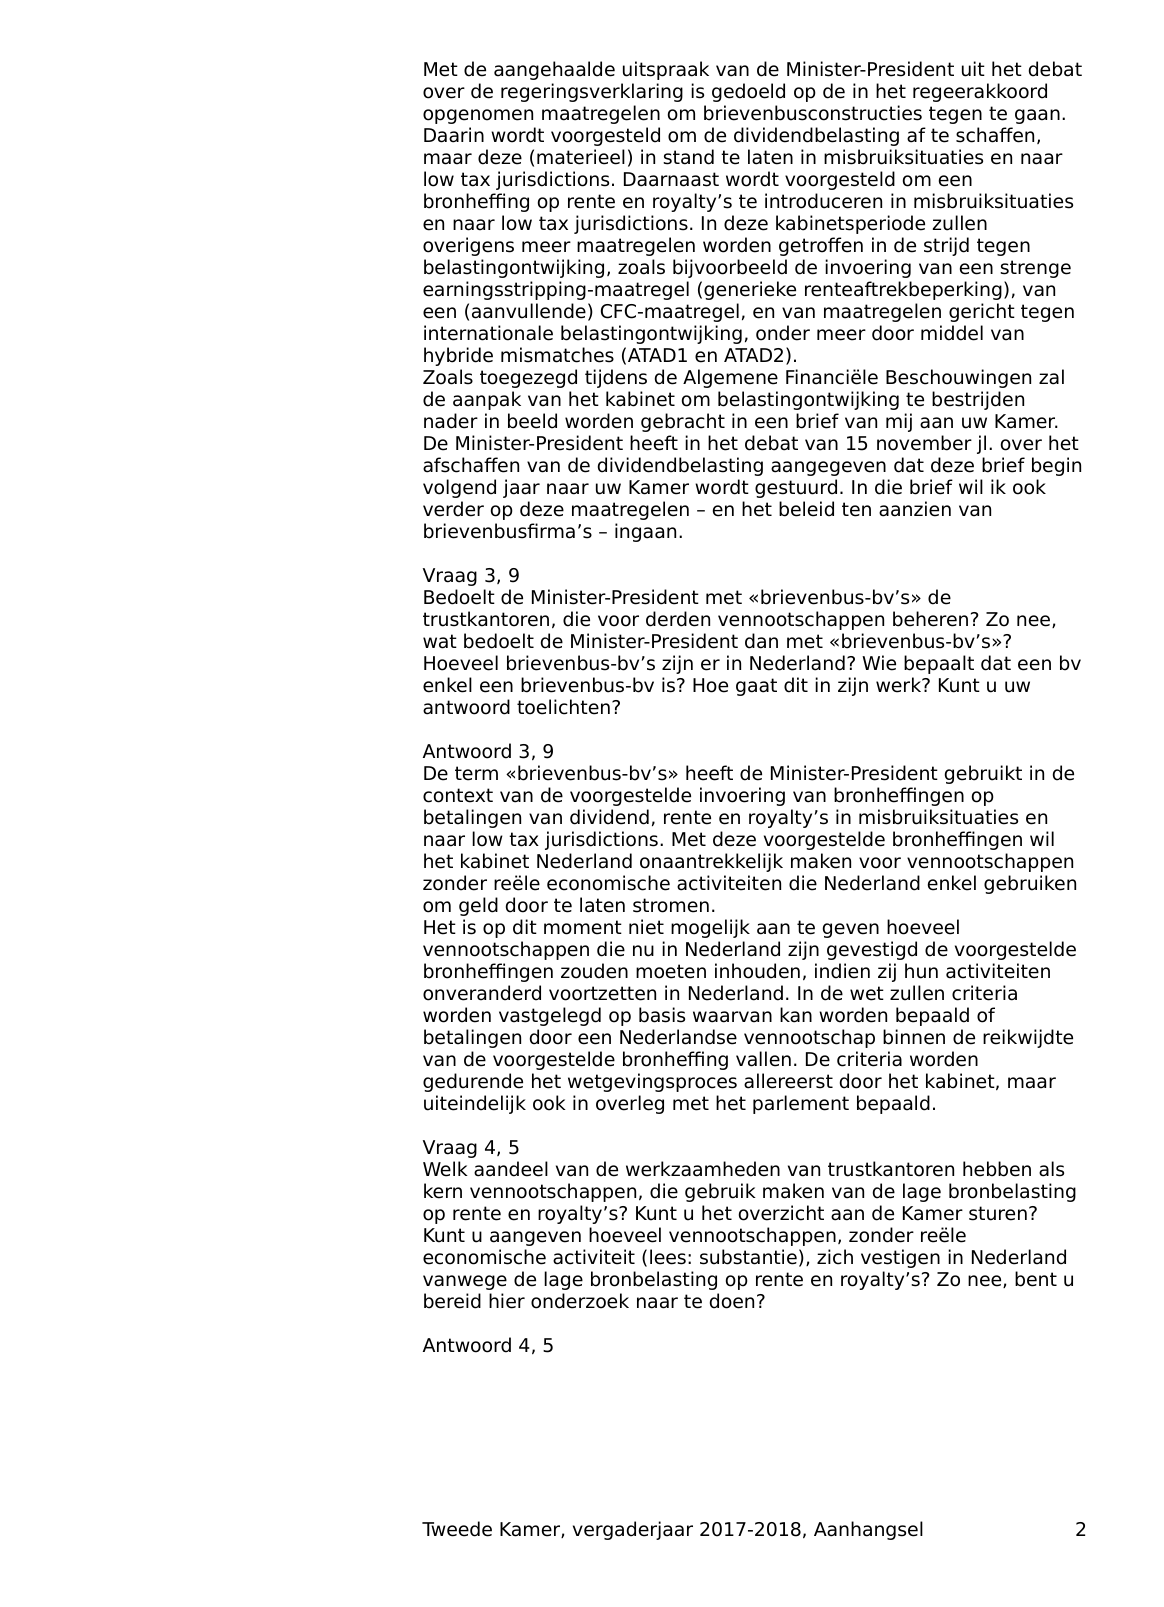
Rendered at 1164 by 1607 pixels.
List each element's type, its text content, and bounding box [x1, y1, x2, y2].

text Met de aangehaalde uitspraak van de Minister-President uit het debat over de regeringsverklaring is gedoeld op de in het regeerakkoord opgenomen maatregelen om brievenbusconstructies tegen te gaan. Daarin wordt voorgesteld om de dividendbelasting af te schaffen, maar deze (materieel) in stand te laten in misbruiksituaties en naar low tax jurisdictions. Daarnaast wordt voorgesteld om een bronheffing op rente en royalty’s te introduceren in misbruiksituaties en naar low tax jurisdictions. In deze kabinetsperiode zullen overigens meer maatregelen worden getroffen in de strijd tegen belastingontwijking, zoals bijvoorbeeld de invoering van een strenge earningsstripping-maatregel (generieke renteaftrekbeperking), van een (aanvullende) CFC-maatregel, en van maatregelen gericht tegen internationale belastingontwijking, onder meer door middel van hybride mismatches (ATAD1 en ATAD2). [422, 59, 1087, 367]
text Vraag 3, 9 [422, 565, 1087, 587]
text Welk aandeel van de werkzaamheden van trustkantoren hebben als kern vennootschappen, die gebruik maken van de lage bronbelasting op rente en royalty’s? Kunt u het overzicht aan de Kamer sturen? [422, 1159, 1087, 1224]
text Antwoord 3, 9 [422, 741, 1087, 763]
text Antwoord 4, 5 [422, 1335, 1087, 1357]
text Bedoelt de Minister-President met «brievenbus-bv’s» de trustkantoren, die voor derden vennootschappen beheren? Zo nee, wat bedoelt de Minister-President dan met «brievenbus-bv’s»? [422, 587, 1087, 653]
text Zoals toegezegd tijdens de Algemene Financiële Beschouwingen zal de aanpak van het kabinet om belastingontwijking te bestrijden nader in beeld worden gebracht in een brief van mij aan uw Kamer. De Minister-President heeft in het debat van 15 november jl. over het afschaffen van de dividendbelasting aangegeven dat deze brief begin volgend jaar naar uw Kamer wordt gestuurd. In die brief wil ik ook verder op deze maatregelen – en het beleid ten aanzien van brievenbusfirma’s – ingaan. [422, 367, 1087, 543]
text Kunt u aangeven hoeveel vennootschappen, zonder reële economische activiteit (lees: substantie), zich vestigen in Nederland vanwege de lage bronbelasting op rente en royalty’s? Zo nee, bent u bereid hier onderzoek naar te doen? [422, 1224, 1087, 1312]
text Hoeveel brievenbus-bv’s zijn er in Nederland? Wie bepaalt dat een bv enkel een brievenbus-bv is? Hoe gaat dit in zijn werk? Kunt u uw antwoord toelichten? [422, 653, 1087, 719]
text De term «brievenbus-bv’s» heeft de Minister-President gebruikt in de context van de voorgestelde invoering van bronheffingen op betalingen van dividend, rente en royalty’s in misbruiksituaties en naar low tax jurisdictions. Met deze voorgestelde bronheffingen wil het kabinet Nederland onaantrekkelijk maken voor vennootschappen zonder reële economische activiteiten die Nederland enkel gebruiken om geld door te laten stromen. [422, 763, 1087, 917]
text Vraag 4, 5 [422, 1137, 1087, 1159]
text Het is op dit moment niet mogelijk aan te geven hoeveel vennootschappen die nu in Nederland zijn gevestigd de voorgestelde bronheffingen zouden moeten inhouden, indien zij hun activiteiten onveranderd voortzetten in Nederland. In de wet zullen criteria worden vastgelegd op basis waarvan kan worden bepaald of betalingen door een Nederlandse vennootschap binnen de reikwijdte van de voorgestelde bronheffing vallen. De criteria worden gedurende het wetgevingsproces allereerst door het kabinet, maar uiteindelijk ook in overleg met het parlement bepaald. [422, 917, 1087, 1114]
